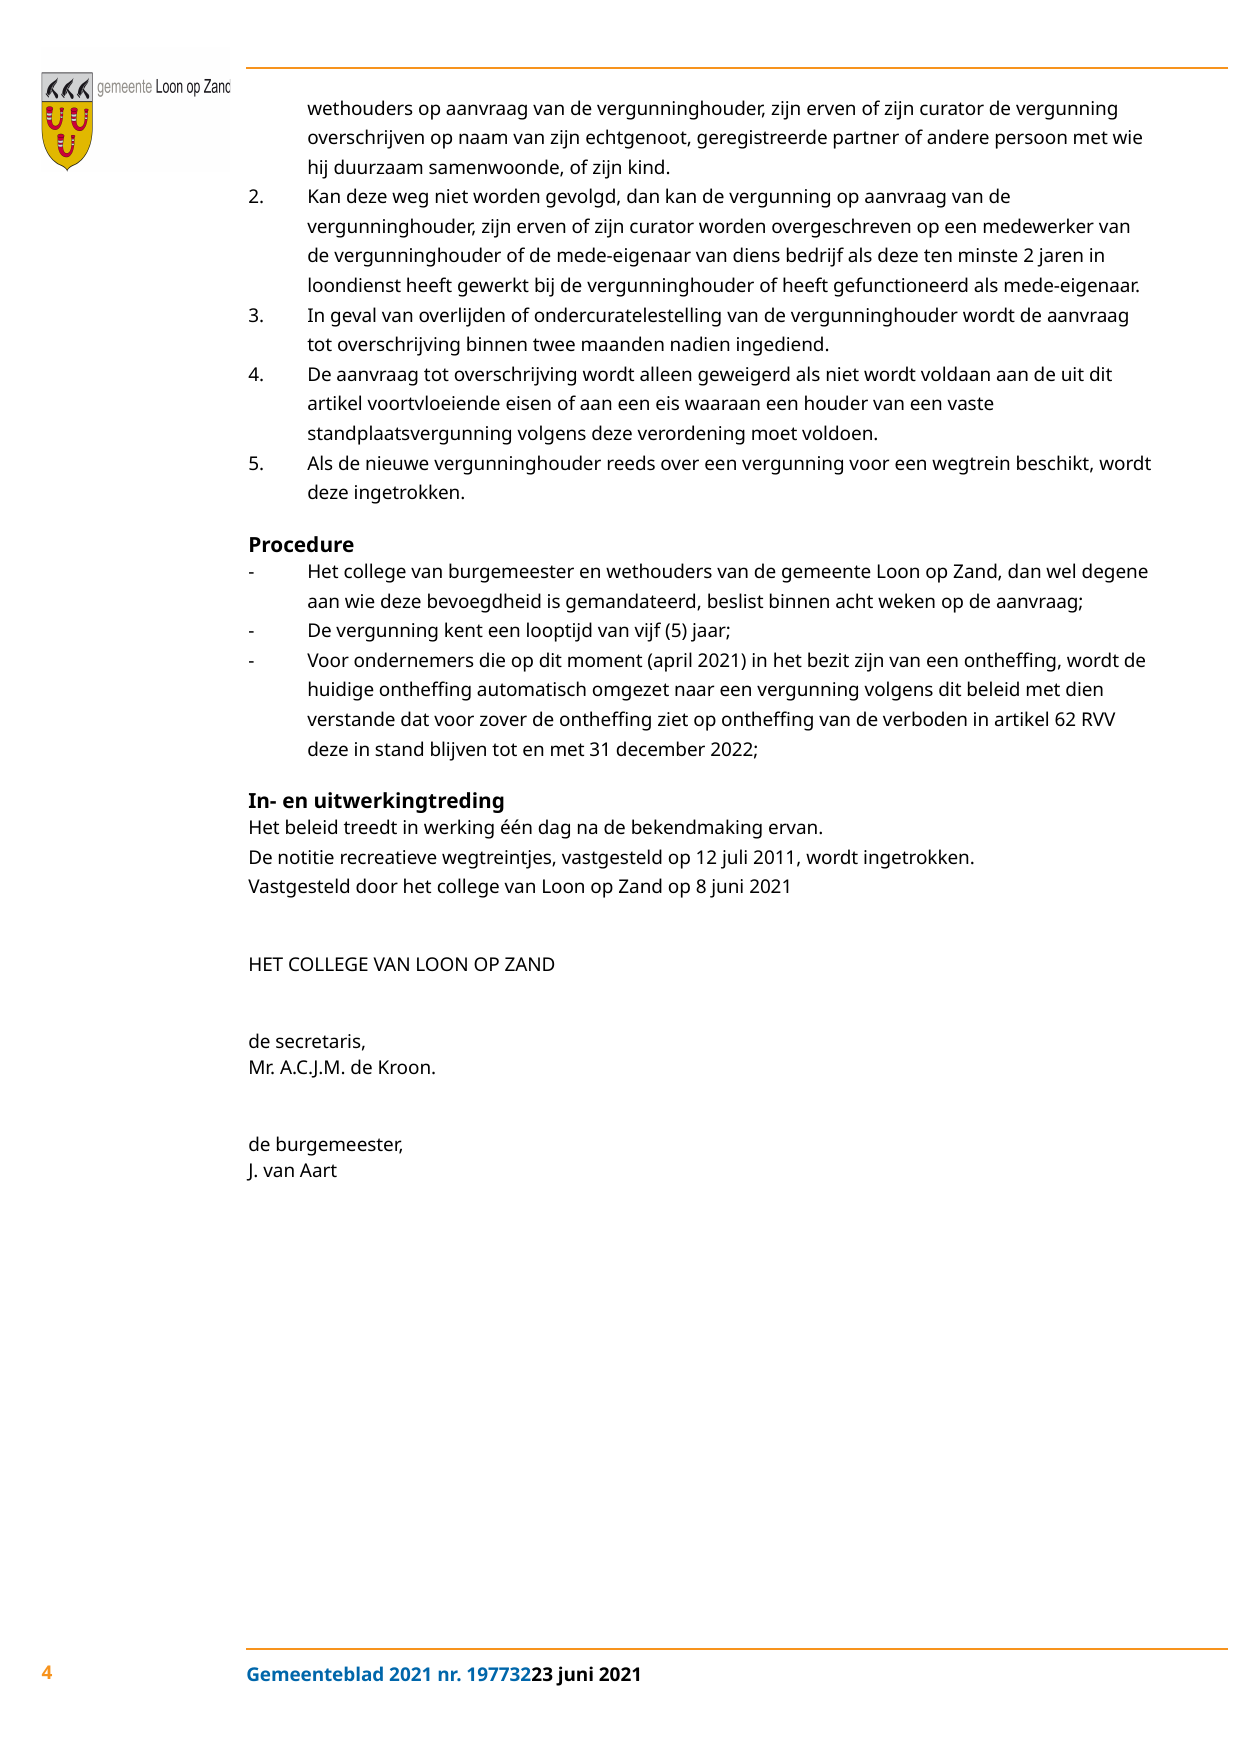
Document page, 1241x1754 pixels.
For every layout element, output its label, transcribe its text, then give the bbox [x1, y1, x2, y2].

text Mr. A.C.J.M. de Kroon. [248, 1054, 1152, 1079]
list Voor ondernemers die op dit moment (april 2021) in het bezit zijn van een ontheffing, wordt de huidige ontheffing automatisch omgezet naar een vergunning volgens dit beleid met dien verstande dat voor zover de ontheffing ziet op ontheffing van de verboden in artikel 62 RVV deze in stand blijven tot en met 31 december 2022; [248, 647, 1152, 761]
list De vergunning kent een looptijd van vijf (5) jaar; [248, 617, 1152, 643]
text de secretaris, [248, 1028, 1152, 1054]
list In geval van overlijden of ondercuratelestelling van de vergunninghouder wordt de aanvraag tot overschrijving binnen twee maanden nadien ingediend. [248, 302, 1152, 357]
text Vastgesteld door het college van Loon op Zand op 8 juni 2021 [248, 874, 1152, 899]
list Het college van burgemeester en wethouders van de gemeente Loon op Zand, dan wel degene aan wie deze bevoegdheid is gemandateerd, beslist binnen acht weken op de aanvraag; [248, 558, 1152, 613]
text De notitie recreatieve wegtreintjes, vastgesteld op 12 juli 2011, wordt ingetrokken. [248, 844, 1152, 870]
picture [41, 47, 231, 172]
text J. van Aart [248, 1157, 1152, 1182]
list Als de nieuwe vergunninghouder reeds over een vergunning voor een wegtrein beschikt, wordt deze ingetrokken. [248, 450, 1152, 505]
text de burgemeester, [248, 1131, 1152, 1157]
text HET COLLEGE VAN LOON OP ZAND [248, 951, 1152, 977]
text Procedure [248, 530, 1152, 558]
text Het beleid treedt in werking één dag na de bekendmaking ervan. [248, 814, 1152, 840]
list Kan deze weg niet worden gevolgd, dan kan de vergunning op aanvraag van de vergunninghouder, zijn erven of zijn curator worden overgeschreven op een medewerker van de vergunninghouder of de mede-eigenaar van diens bedrijf als deze ten minste 2 jaren in loondienst heeft gewerkt bij de vergunninghouder of heeft gefunctioneerd als mede-eigenaar. [248, 183, 1152, 298]
list wethouders op aanvraag van de vergunninghouder, zijn erven of zijn curator de vergunning overschrijven op naam van zijn echtgenoot, geregistreerde partner of andere persoon met wie hij duurzaam samenwoonde, of zijn kind. [248, 95, 1152, 180]
text In- en uitwerkingtreding [248, 786, 1152, 814]
list De aanvraag tot overschrijving wordt alleen geweigerd als niet wordt voldaan aan de uit dit artikel voortvloeiende eisen of aan een eis waaraan een houder van een vaste standplaatsvergunning volgens deze verordening moet voldoen. [248, 361, 1152, 446]
